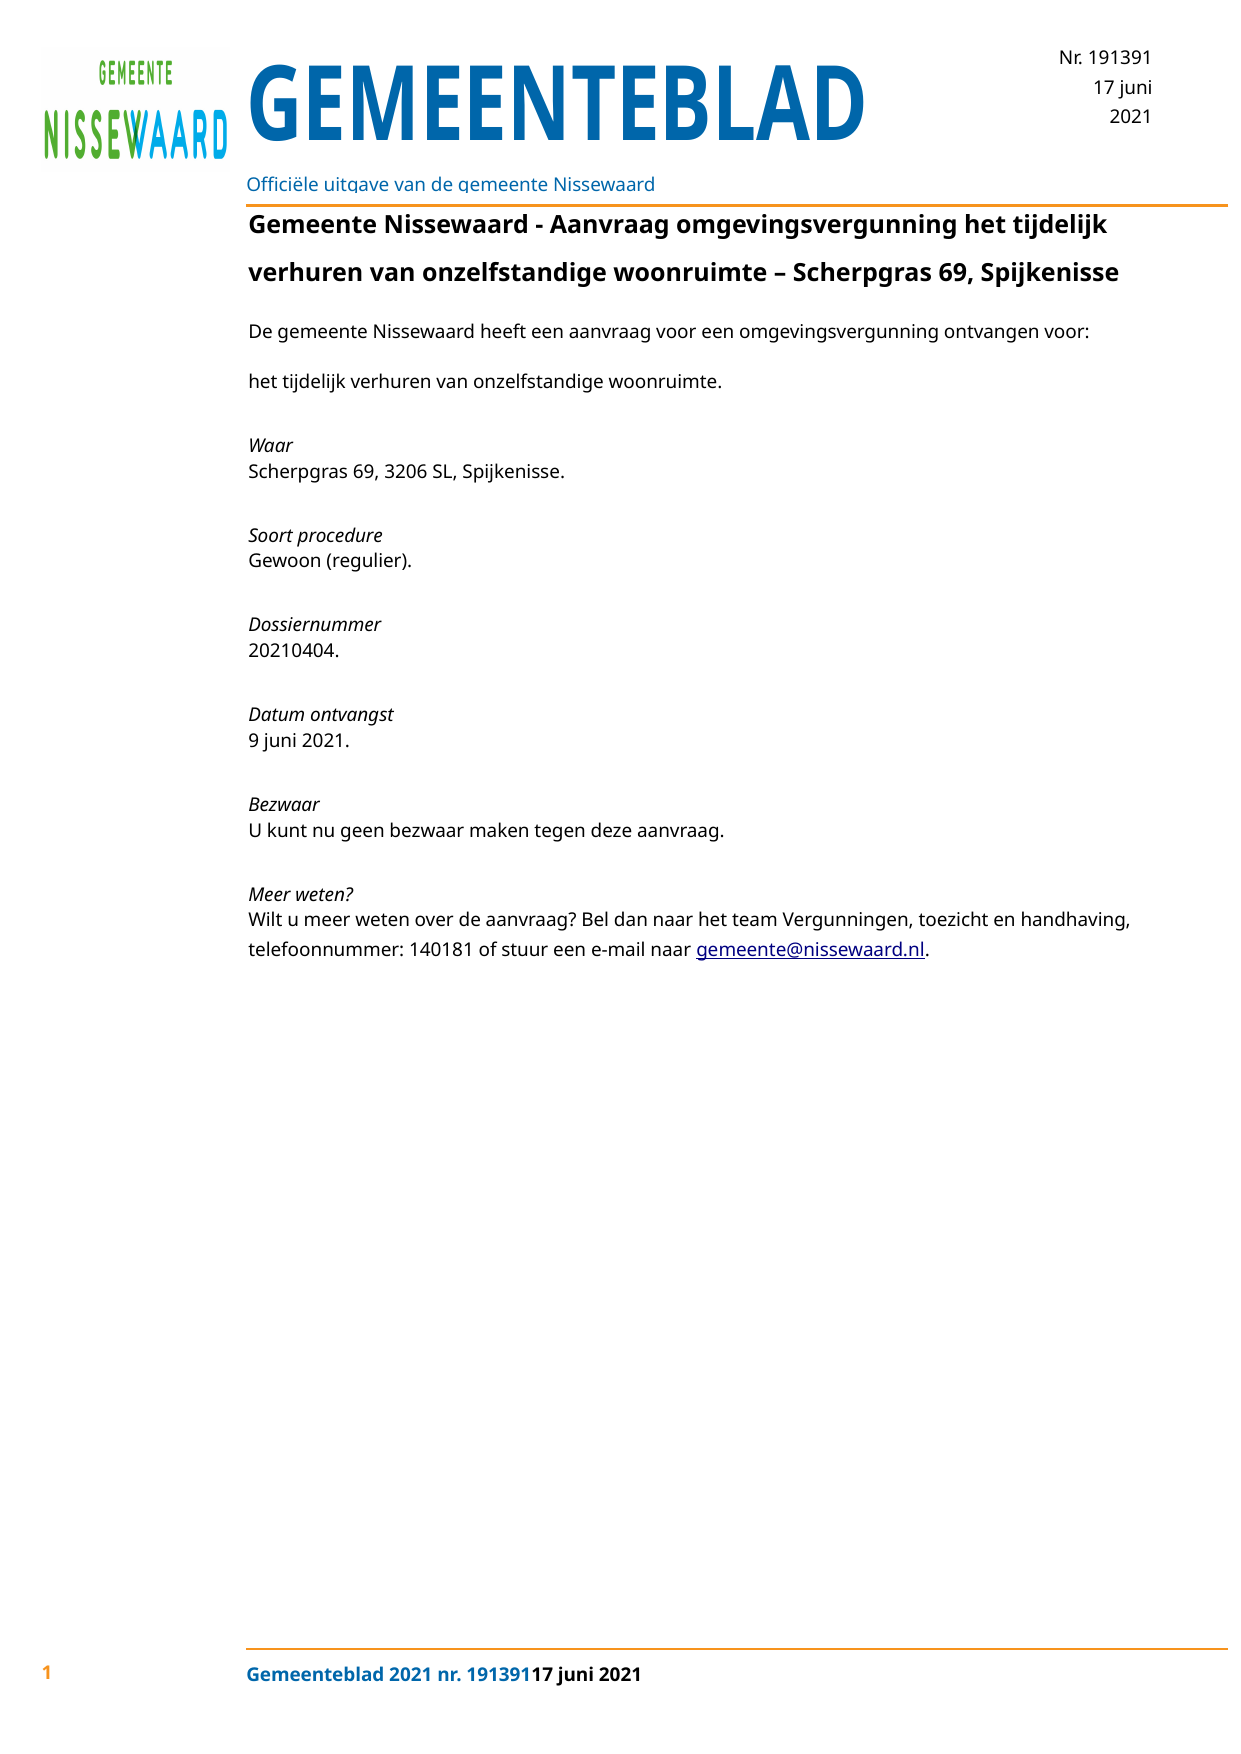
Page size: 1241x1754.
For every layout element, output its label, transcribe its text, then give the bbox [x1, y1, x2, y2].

text 20210404. [248, 637, 1152, 663]
text Gemeente Nissewaard - Aanvraag omgevingsvergunning het tijdelijk verhuren van onzelfstandige woonruimte – Scherpgras 69, Spijkenisse [248, 207, 1152, 288]
text Scherpgras 69, 3206 SL, Spijkenisse. [248, 458, 1152, 484]
text Wilt u meer weten over de aanvraag? Bel dan naar het team Vergunningen, toezicht en handhaving, telefoonnummer: 140181 of stuur een e-mail naar gemeente@nissewaard.nl. [248, 906, 1152, 962]
text Gewoon (regulier). [248, 548, 1152, 573]
text U kunt nu geen bezwaar maken tegen deze aanvraag. [248, 817, 1152, 842]
text Datum ontvangst [248, 701, 1152, 727]
text De gemeente Nissewaard heeft een aanvraag voor een omgevingsvergunning ontvangen voor: [248, 318, 1152, 344]
text Soort procedure [248, 522, 1152, 548]
text Meer weten? [248, 881, 1152, 906]
text Bezwaar [248, 791, 1152, 817]
text 9 juni 2021. [248, 727, 1152, 753]
text Waar [248, 432, 1152, 458]
text Dossiernummer [248, 612, 1152, 637]
text het tijdelijk verhuren van onzelfstandige woonruimte. [248, 368, 1152, 394]
picture [41, 47, 231, 172]
